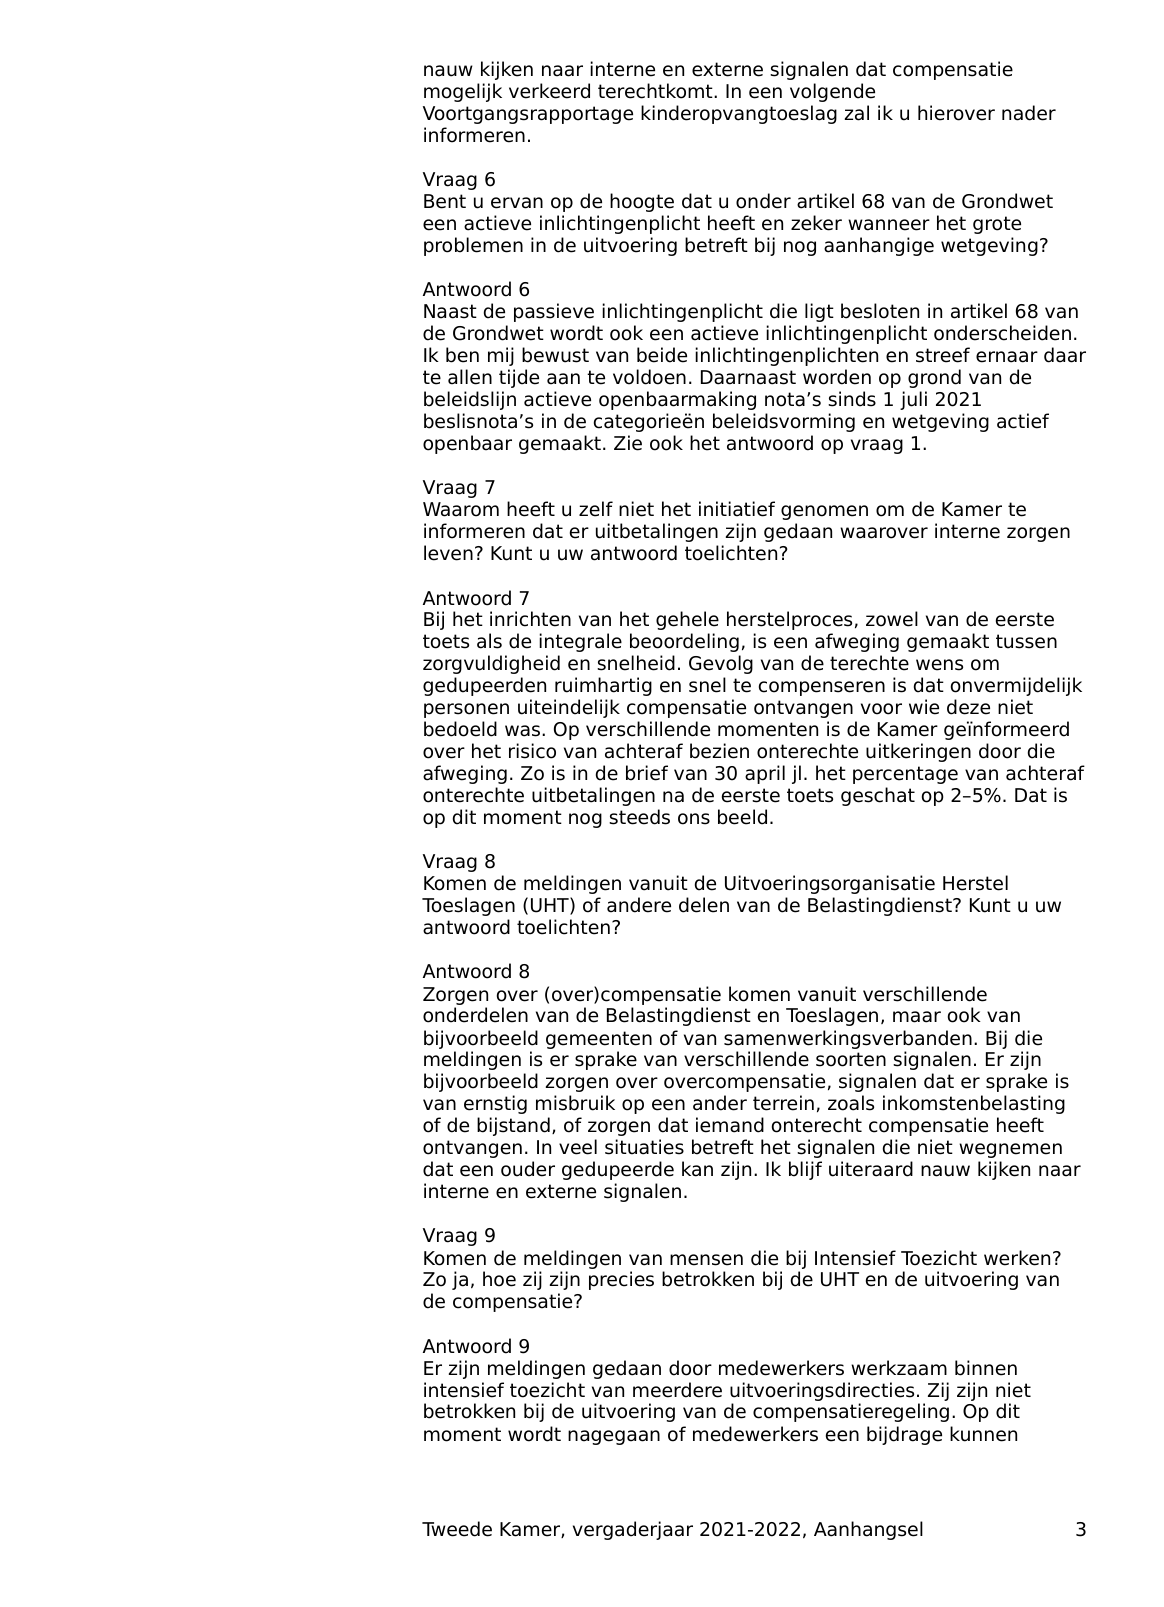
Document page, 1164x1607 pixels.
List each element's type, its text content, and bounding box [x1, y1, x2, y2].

text nauw kijken naar interne en externe signalen dat compensatie mogelijk verkeerd terechtkomt. In een volgende Voortgangsrapportage kinderopvangtoeslag zal ik u hierover nader informeren. [422, 59, 1087, 147]
text Antwoord 6 [422, 279, 1087, 301]
text Naast de passieve inlichtingenplicht die ligt besloten in artikel 68 van de Grondwet wordt ook een actieve inlichtingenplicht onderscheiden. Ik ben mij bewust van beide inlichtingenplichten en streef ernaar daar te allen tijde aan te voldoen. Daarnaast worden op grond van de beleidslijn actieve openbaarmaking nota’s sinds 1 juli 2021 beslisnota’s in de categorieën beleidsvorming en wetgeving actief openbaar gemaakt. Zie ook het antwoord op vraag 1. [422, 301, 1087, 455]
text Bent u ervan op de hoogte dat u onder artikel 68 van de Grondwet een actieve inlichtingenplicht heeft en zeker wanneer het grote problemen in de uitvoering betreft bij nog aanhangige wetgeving? [422, 191, 1087, 257]
text Vraag 7 [422, 477, 1087, 499]
text Vraag 8 [422, 851, 1087, 873]
text Zorgen over (over)compensatie komen vanuit verschillende onderdelen van de Belastingdienst en Toeslagen, maar ook van bijvoorbeeld gemeenten of van samenwerkingsverbanden. Bij die meldingen is er sprake van verschillende soorten signalen. Er zijn bijvoorbeeld zorgen over overcompensatie, signalen dat er sprake is van ernstig misbruik op een ander terrein, zoals inkomstenbelasting of de bijstand, of zorgen dat iemand onterecht compensatie heeft ontvangen. In veel situaties betreft het signalen die niet wegnemen dat een ouder gedupeerde kan zijn. Ik blijf uiteraard nauw kijken naar interne en externe signalen. [422, 983, 1087, 1203]
text Komen de meldingen vanuit de Uitvoeringsorganisatie Herstel Toeslagen (UHT) of andere delen van de Belastingdienst? Kunt u uw antwoord toelichten? [422, 873, 1087, 939]
text Bij het inrichten van het gehele herstelproces, zowel van de eerste toets als de integrale beoordeling, is een afweging gemaakt tussen zorgvuldigheid en snelheid. Gevolg van de terechte wens om gedupeerden ruimhartig en snel te compenseren is dat onvermijdelijk personen uiteindelijk compensatie ontvangen voor wie deze niet bedoeld was. Op verschillende momenten is de Kamer geïnformeerd over het risico van achteraf bezien onterechte uitkeringen door die afweging. Zo is in de brief van 30 april jl. het percentage van achteraf onterechte uitbetalingen na de eerste toets geschat op 2–5%. Dat is op dit moment nog steeds ons beeld. [422, 609, 1087, 829]
text Vraag 6 [422, 169, 1087, 191]
text Komen de meldingen van mensen die bij Intensief Toezicht werken? Zo ja, hoe zij zijn precies betrokken bij de UHT en de uitvoering van de compensatie? [422, 1247, 1087, 1313]
text Antwoord 9 [422, 1336, 1087, 1357]
text Vraag 9 [422, 1225, 1087, 1247]
text Er zijn meldingen gedaan door medewerkers werkzaam binnen intensief toezicht van meerdere uitvoeringsdirecties. Zij zijn niet betrokken bij de uitvoering van de compensatieregeling. Op dit moment wordt nagegaan of medewerkers een bijdrage kunnen [422, 1357, 1087, 1445]
text Antwoord 8 [422, 961, 1087, 983]
text Waarom heeft u zelf niet het initiatief genomen om de Kamer te informeren dat er uitbetalingen zijn gedaan waarover interne zorgen leven? Kunt u uw antwoord toelichten? [422, 499, 1087, 565]
text Antwoord 7 [422, 587, 1087, 609]
